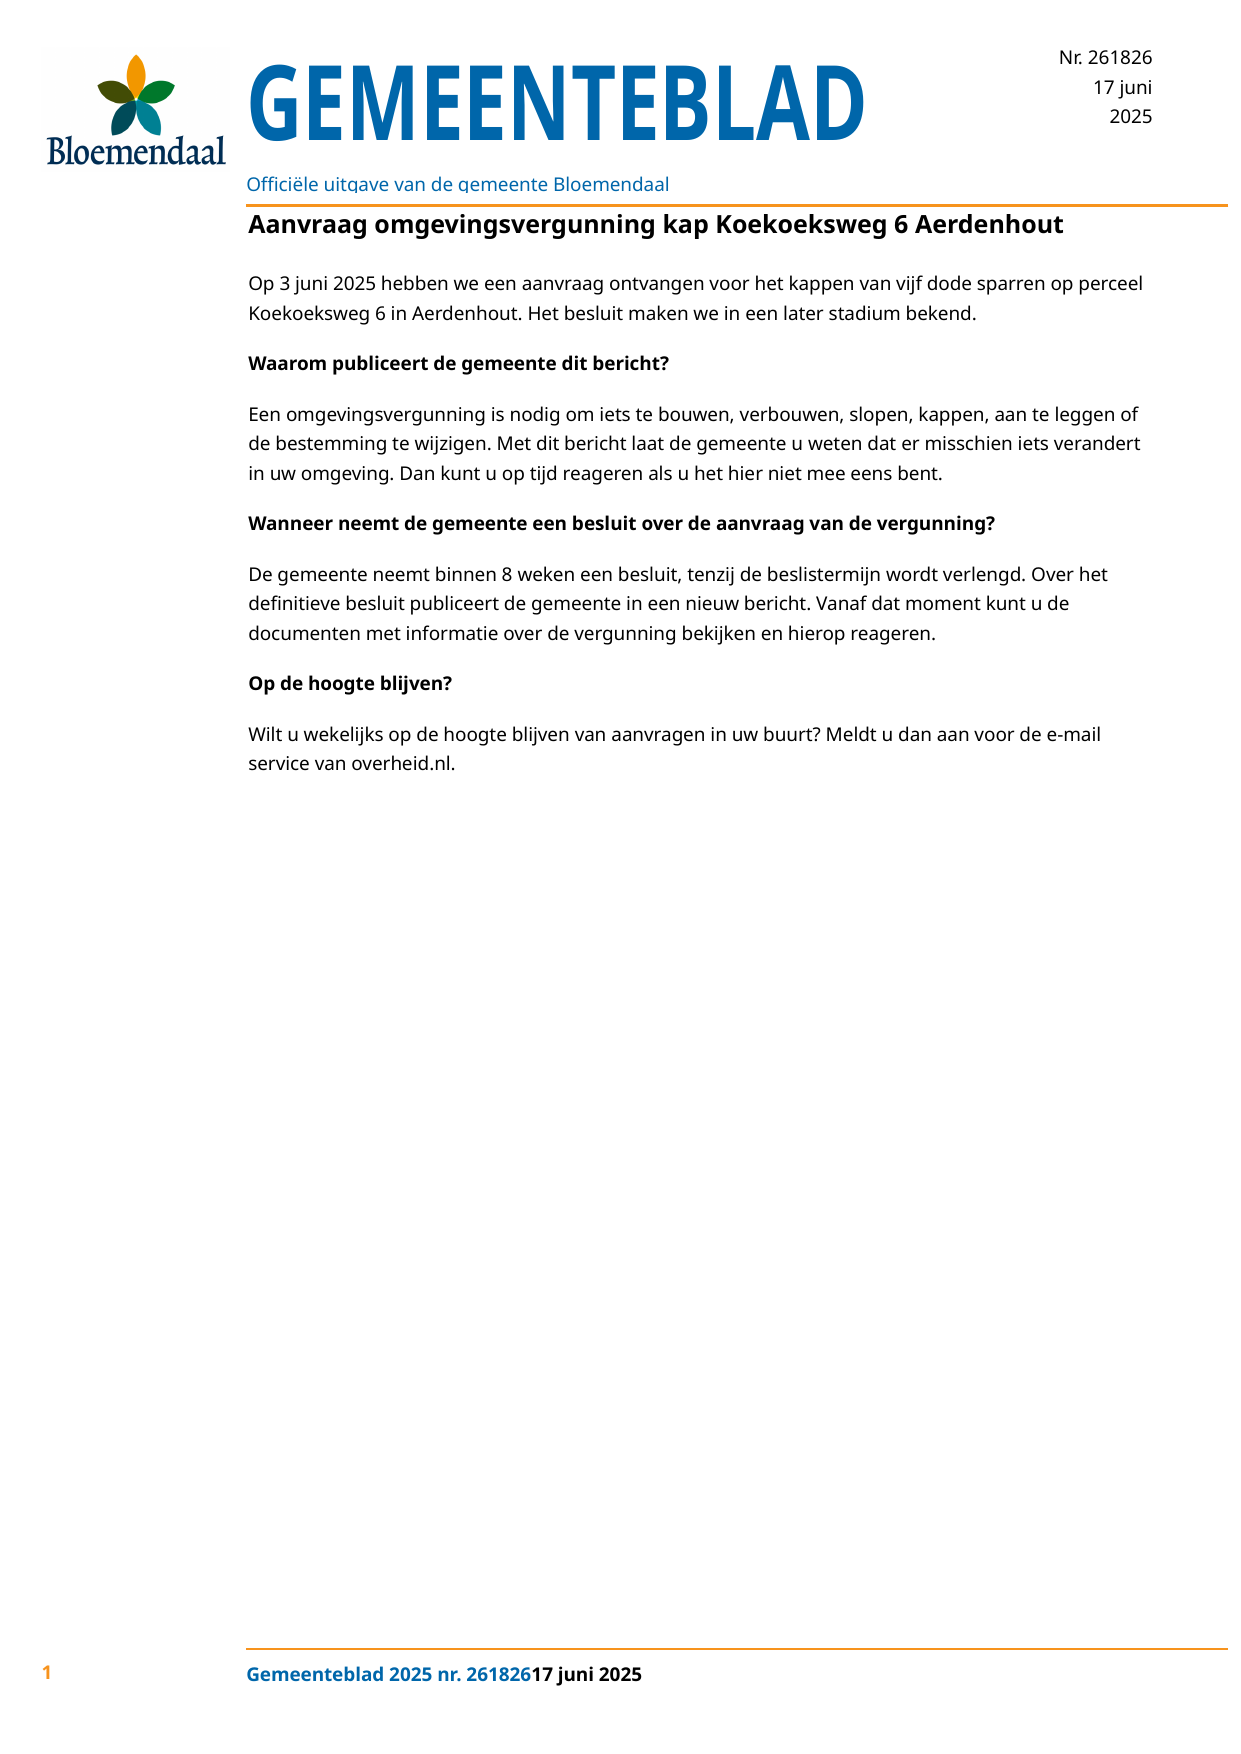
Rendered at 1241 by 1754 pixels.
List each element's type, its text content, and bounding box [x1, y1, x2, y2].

picture [41, 47, 231, 172]
text Op de hoogte blijven? [248, 670, 1152, 696]
text Wilt u wekelijks op de hoogte blijven van aanvragen in uw buurt? Meldt u dan aan voor de e-mail service van overheid.nl. [248, 721, 1152, 776]
text De gemeente neemt binnen 8 weken een besluit, tenzij de beslistermijn wordt verlengd. Over het definitieve besluit publiceert de gemeente in een nieuw bericht. Vanaf dat moment kunt u de documenten met informatie over de vergunning bekijken en hierop reageren. [248, 561, 1152, 646]
text Een omgevingsvergunning is nodig om iets te bouwen, verbouwen, slopen, kappen, aan te leggen of de bestemming te wijzigen. Met dit bericht laat de gemeente u weten dat er misschien iets verandert in uw omgeving. Dan kunt u op tijd reageren als u het hier niet mee eens bent. [248, 401, 1152, 486]
text Aanvraag omgevingsvergunning kap Koekoeksweg 6 Aerdenhout [248, 207, 1152, 241]
text Waarom publiceert de gemeente dit bericht? [248, 350, 1152, 376]
text Op 3 juni 2025 hebben we een aanvraag ontvangen voor het kappen van vijf dode sparren op perceel Koekoeksweg 6 in Aerdenhout. Het besluit maken we in een later stadium bekend. [248, 270, 1152, 326]
text Wanneer neemt de gemeente een besluit over de aanvraag van de vergunning? [248, 510, 1152, 536]
